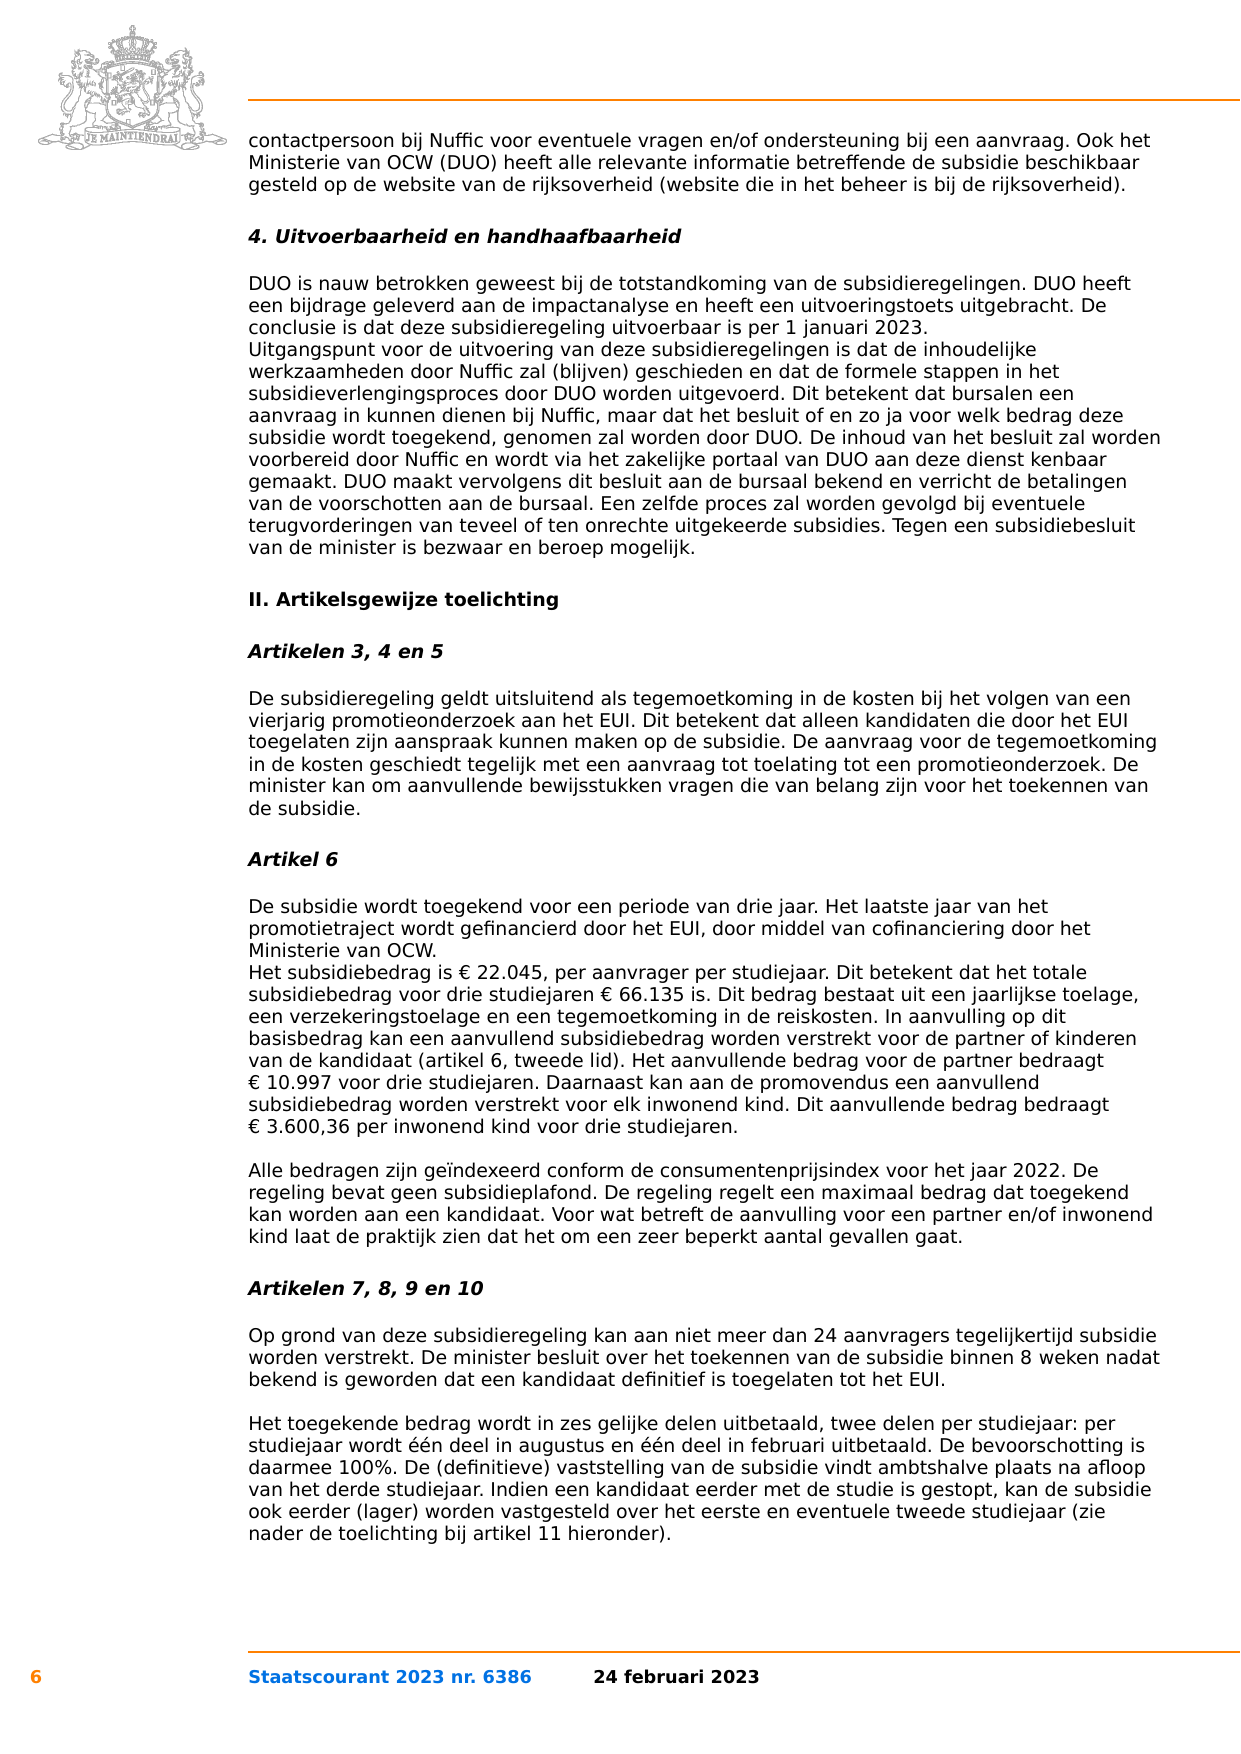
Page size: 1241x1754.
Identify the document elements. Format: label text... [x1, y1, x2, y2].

text Uitgangspunt voor de uitvoering van deze subsidieregelingen is dat de inhoudelijke werkzaamheden door Nuffic zal (blijven) geschieden en dat de formele stappen in het subsidieverlengingsproces door DUO worden uitgevoerd. Dit betekent dat bursalen een aanvraag in kunnen dienen bij Nuffic, maar dat het besluit of en zo ja voor welk bedrag deze subsidie wordt toegekend, genomen zal worden door DUO. De inhoud van het besluit zal worden voorbereid door Nuffic en wordt via het zakelijke portaal van DUO aan deze dienst kenbaar gemaakt. DUO maakt vervolgens dit besluit aan de bursaal bekend en verricht de betalingen van de voorschotten aan de bursaal. Een zelfde proces zal worden gevolgd bij eventuele terugvorderingen van teveel of ten onrechte uitgekeerde subsidies. Tegen een subsidiebesluit van de minister is bezwaar en beroep mogelijk. [248, 339, 1163, 558]
text De subsidie wordt toegekend voor een periode van drie jaar. Het laatste jaar van het promotietraject wordt gefinancierd door het EUI, door middel van cofinanciering door het Ministerie van OCW. [248, 896, 1163, 962]
subtitle Artikelen 7, 8, 9 en 10 [248, 1278, 1163, 1300]
text contactpersoon bij Nuffic voor eventuele vragen en/of ondersteuning bij een aanvraag. Ook het Ministerie van OCW (DUO) heeft alle relevante informatie betreffende de subsidie beschikbaar gesteld op de website van de rijksoverheid (website die in het beheer is bij de rijksoverheid). [248, 130, 1163, 196]
text De subsidieregeling geldt uitsluitend als tegemoetkoming in de kosten bij het volgen van een vierjarig promotieonderzoek aan het EUI. Dit betekent dat alleen kandidaten die door het EUI toegelaten zijn aanspraak kunnen maken op de subsidie. De aanvraag voor de tegemoetkoming in de kosten geschiedt tegelijk met een aanvraag tot toelating tot een promotieonderzoek. De minister kan om aanvullende bewijsstukken vragen die van belang zijn voor het toekennen van de subsidie. [248, 687, 1163, 819]
subtitle Artikel 6 [248, 849, 1163, 871]
subtitle 4. Uitvoerbaarheid en handhaafbaarheid [248, 226, 1163, 248]
picture [38, 25, 227, 150]
text Het subsidiebedrag is € 22.045, per aanvrager per studiejaar. Dit betekent dat het totale subsidiebedrag voor drie studiejaren € 66.135 is. Dit bedrag bestaat uit een jaarlijkse toelage, een verzekeringstoelage en een tegemoetkoming in de reiskosten. In aanvulling op dit basisbedrag kan een aanvullend subsidiebedrag worden verstrekt voor de partner of kinderen van de kandidaat (artikel 6, tweede lid). Het aanvullende bedrag voor de partner bedraagt € 10.997 voor drie studiejaren. Daarnaast kan aan de promovendus een aanvullend subsidiebedrag worden verstrekt voor elk inwonend kind. Dit aanvullende bedrag bedraagt € 3.600,36 per inwonend kind voor drie studiejaren. [248, 962, 1163, 1138]
text Het toegekende bedrag wordt in zes gelijke delen uitbetaald, twee delen per studiejaar: per studiejaar wordt één deel in augustus en één deel in februari uitbetaald. De bevoorschotting is daarmee 100%. De (definitieve) vaststelling van de subsidie vindt ambtshalve plaats na afloop van het derde studiejaar. Indien een kandidaat eerder met de studie is gestopt, kan de subsidie ook eerder (lager) worden vastgesteld over het eerste en eventuele tweede studiejaar (zie nader de toelichting bij artikel 11 hieronder). [248, 1413, 1163, 1544]
subtitle II. Artikelsgewijze toelichting [248, 588, 1163, 611]
text Alle bedragen zijn geïndexeerd conform de consumentenprijsindex voor het jaar 2022. De regeling bevat geen subsidieplafond. De regeling regelt een maximaal bedrag dat toegekend kan worden aan een kandidaat. Voor wat betreft de aanvulling voor een partner en/of inwonend kind laat de praktijk zien dat het om een zeer beperkt aantal gevallen gaat. [248, 1160, 1163, 1248]
text DUO is nauw betrokken geweest bij de totstandkoming van de subsidieregelingen. DUO heeft een bijdrage geleverd aan de impactanalyse en heeft een uitvoeringstoets uitgebracht. De conclusie is dat deze subsidieregeling uitvoerbaar is per 1 januari 2023. [248, 273, 1163, 339]
subtitle Artikelen 3, 4 en 5 [248, 641, 1163, 662]
text Op grond van deze subsidieregeling kan aan niet meer dan 24 aanvragers tegelijkertijd subsidie worden verstrekt. De minister besluit over het toekennen van de subsidie binnen 8 weken nadat bekend is geworden dat een kandidaat definitief is toegelaten tot het EUI. [248, 1325, 1163, 1391]
